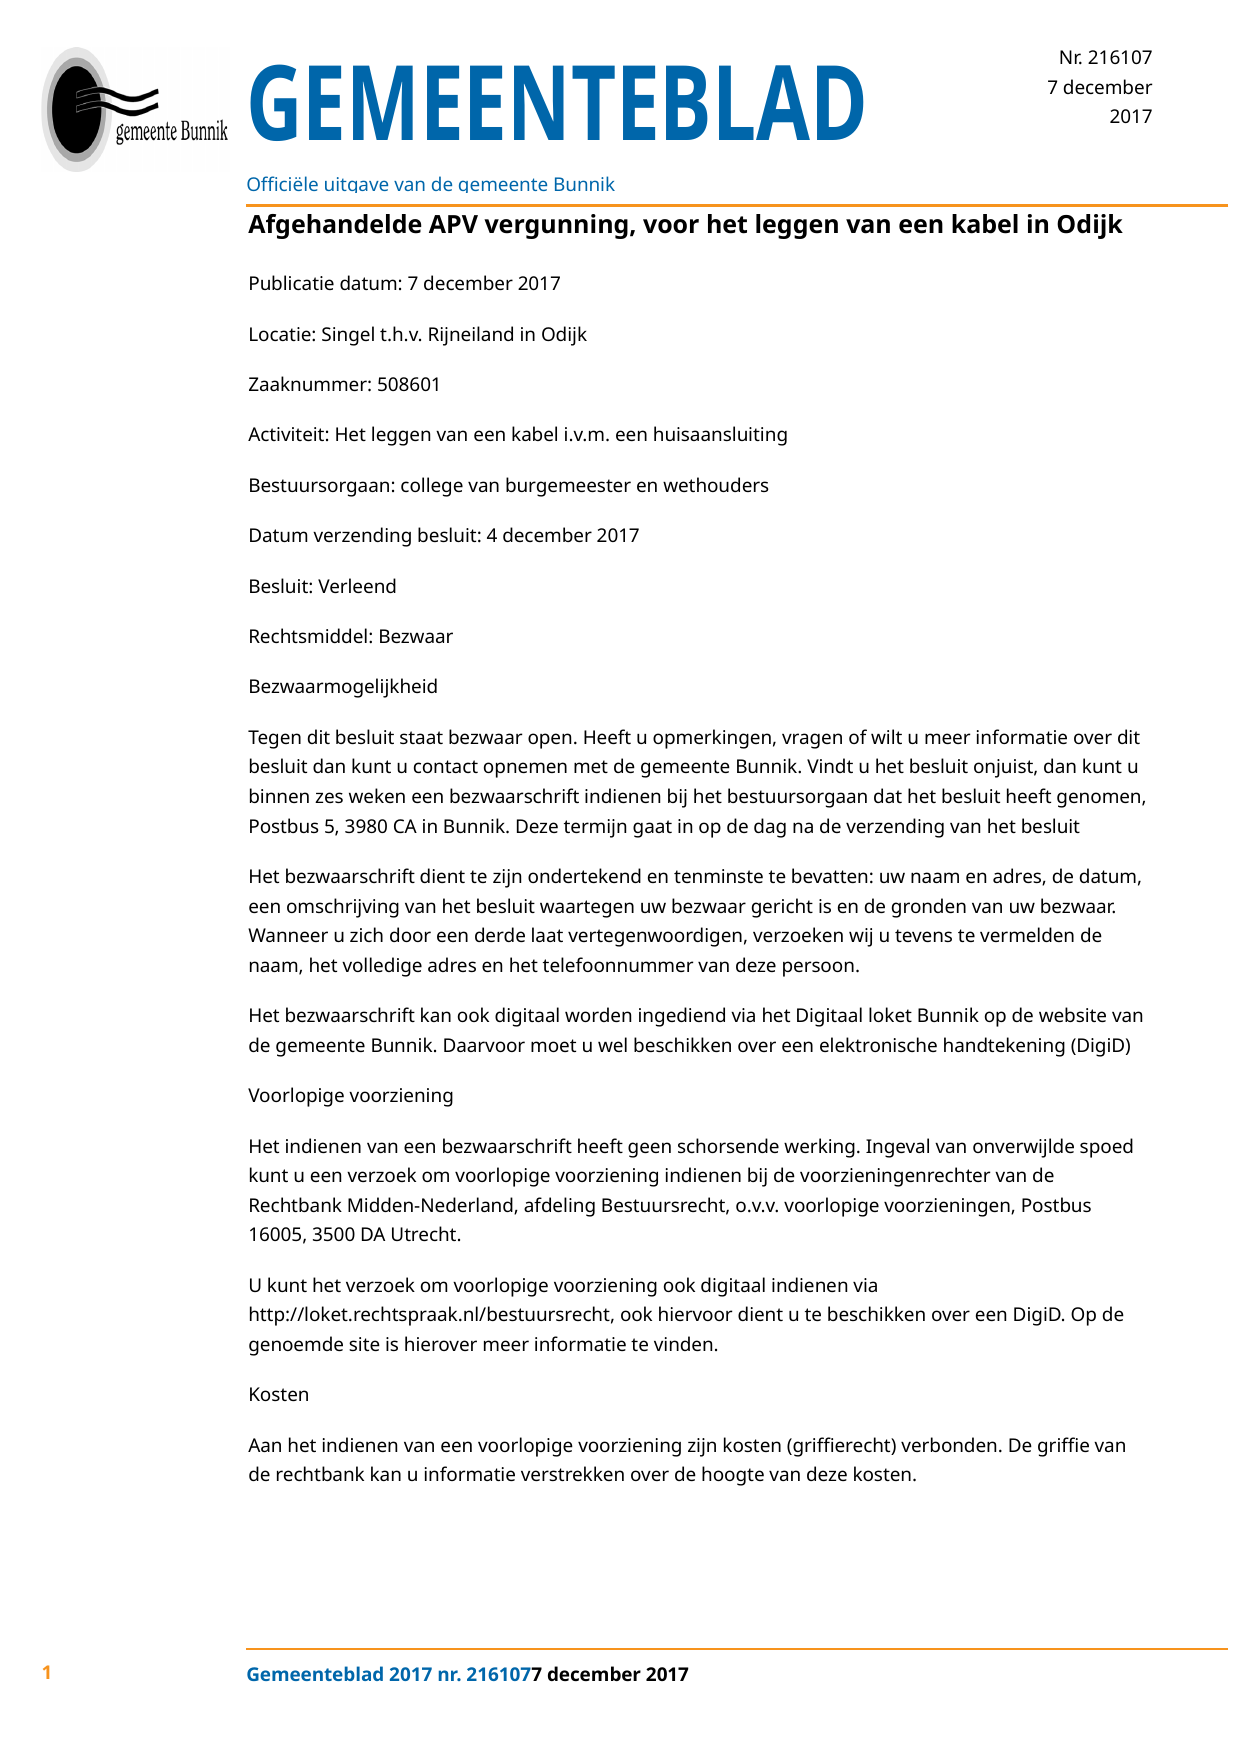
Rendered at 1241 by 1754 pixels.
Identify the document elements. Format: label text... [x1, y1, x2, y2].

text Het bezwaarschrift dient te zijn ondertekend en tenminste te bevatten: uw naam en adres, de datum, een omschrijving van het besluit waartegen uw bezwaar gericht is en de gronden van uw bezwaar. Wanneer u zich door een derde laat vertegenwoordigen, verzoeken wij u tevens te vermelden de naam, het volledige adres en het telefoonnummer van deze persoon. [248, 863, 1152, 978]
picture [41, 47, 231, 172]
text Het indienen van een bezwaarschrift heeft geen schorsende werking. Ingeval van onverwijlde spoed kunt u een verzoek om voorlopige voorziening indienen bij de voorzieningenrechter van de Rechtbank Midden-Nederland, afdeling Bestuursrecht, o.v.v. voorlopige voorzieningen, Postbus 16005, 3500 DA Utrecht. [248, 1133, 1152, 1247]
text Publicatie datum: 7 december 2017 [248, 270, 1152, 296]
text Activiteit: Het leggen van een kabel i.v.m. een huisaansluiting [248, 422, 1152, 447]
text Voorlopige voorziening [248, 1082, 1152, 1108]
text Kosten [248, 1382, 1152, 1407]
text Tegen dit besluit staat bezwaar open. Heeft u opmerkingen, vragen of wilt u meer informatie over dit besluit dan kunt u contact opnemen met de gemeente Bunnik. Vindt u het besluit onjuist, dan kunt u binnen zes weken een bezwaarschrift indienen bij het bestuursorgaan dat het besluit heeft genomen, Postbus 5, 3980 CA in Bunnik. Deze termijn gaat in op de dag na de verzending van het besluit [248, 724, 1152, 838]
text Datum verzending besluit: 4 december 2017 [248, 522, 1152, 548]
text U kunt het verzoek om voorlopige voorziening ook digitaal indienen via http://loket.rechtspraak.nl/bestuursrecht, ook hiervoor dient u te beschikken over een DigiD. Op de genoemde site is hierover meer informatie te vinden. [248, 1272, 1152, 1357]
text Bezwaarmogelijkheid [248, 674, 1152, 699]
text Bestuursorgaan: college van burgemeester en wethouders [248, 472, 1152, 498]
text Locatie: Singel t.h.v. Rijneiland in Odijk [248, 321, 1152, 346]
text Rechtsmiddel: Bezwaar [248, 623, 1152, 649]
text Zaaknummer: 508601 [248, 371, 1152, 397]
text Aan het indienen van een voorlopige voorziening zijn kosten (griffierecht) verbonden. De griffie van de rechtbank kan u informatie verstrekken over de hoogte van deze kosten. [248, 1432, 1152, 1487]
text Afgehandelde APV vergunning, voor het leggen van een kabel in Odijk [248, 207, 1152, 241]
text Het bezwaarschrift kan ook digitaal worden ingediend via het Digitaal loket Bunnik op de website van de gemeente Bunnik. Daarvoor moet u wel beschikken over een elektronische handtekening (DigiD) [248, 1002, 1152, 1058]
text Besluit: Verleend [248, 573, 1152, 598]
